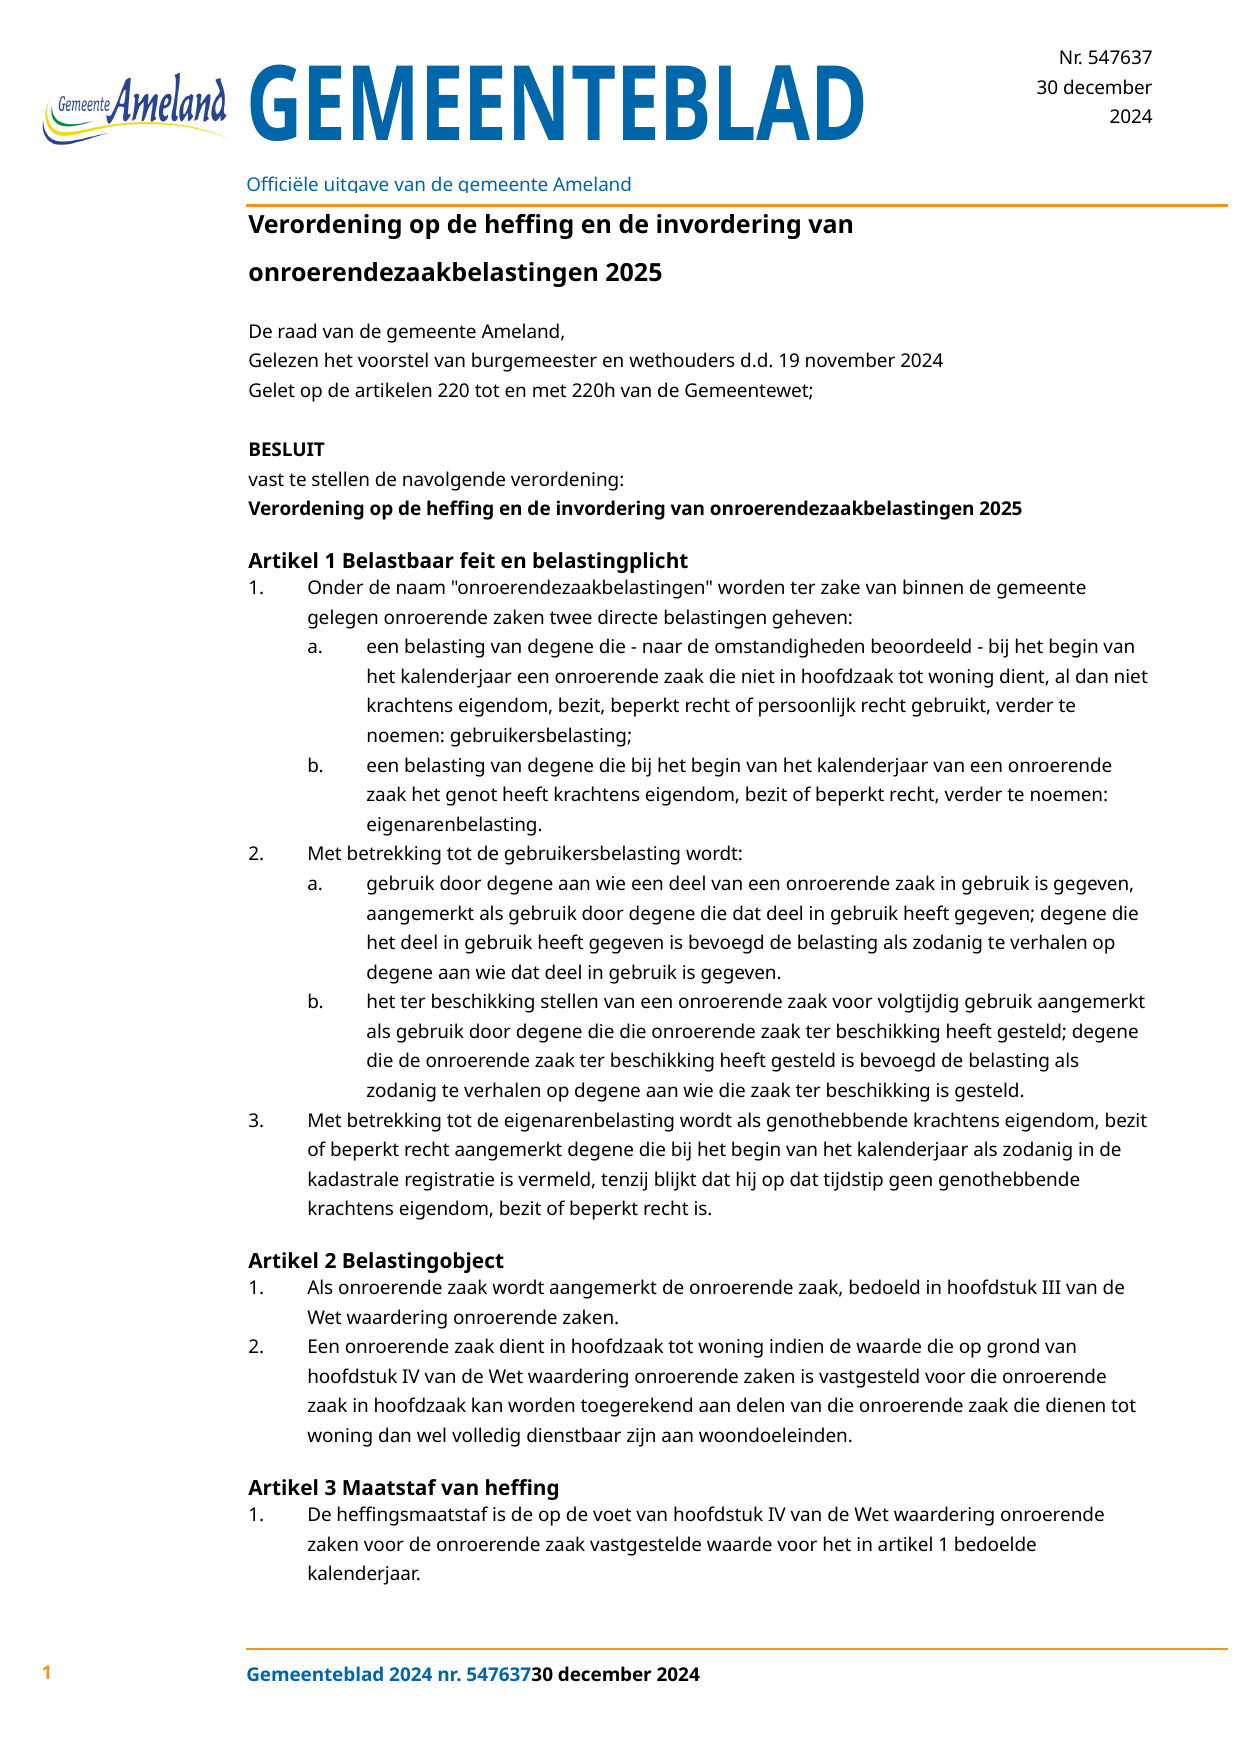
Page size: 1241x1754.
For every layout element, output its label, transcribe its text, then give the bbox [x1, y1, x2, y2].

list Met betrekking tot de gebruikersbelasting wordt: [248, 841, 1152, 866]
text Gelezen het voorstel van burgemeester en wethouders d.d. 19 november 2024 [248, 347, 1152, 373]
text Gelet op de artikelen 220 tot en met 220h van de Gemeentewet; [248, 377, 1152, 403]
picture [41, 47, 231, 172]
list Met betrekking tot de eigenarenbelasting wordt als genothebbende krachtens eigendom, bezit of beperkt recht aangemerkt degene die bij het begin van het kalenderjaar als zodanig in de kadastrale registratie is vermeld, tenzij blijkt dat hij op dat tijdstip geen genothebbende krachtens eigendom, bezit of beperkt recht is. [248, 1107, 1152, 1221]
text BESLUIT [248, 436, 1152, 462]
text Artikel 2 Belastingobject [248, 1246, 1152, 1274]
list Een onroerende zaak dient in hoofdzaak tot woning indien de waarde die op grond van hoofdstuk IV van de Wet waardering onroerende zaken is vastgesteld voor die onroerende zaak in hoofdzaak kan worden toegerekend aan delen van die onroerende zaak die dienen tot woning dan wel volledig dienstbaar zijn aan woondoeleinden. [248, 1333, 1152, 1448]
text De raad van de gemeente Ameland, [248, 318, 1152, 344]
text Verordening op de heffing en de invordering van onroerendezaakbelastingen 2025 [248, 495, 1152, 521]
list Onder de naam "onroerendezaakbelastingen" worden ter zake van binnen de gemeente gelegen onroerende zaken twee directe belastingen geheven: [248, 574, 1152, 629]
list het ter beschikking stellen van een onroerende zaak voor volgtijdig gebruik aangemerkt als gebruik door degene die die onroerende zaak ter beschikking heeft gesteld; degene die de onroerende zaak ter beschikking heeft gesteld is bevoegd de belasting als zodanig te verhalen op degene aan wie die zaak ter beschikking is gesteld. [307, 988, 1152, 1103]
list een belasting van degene die bij het begin van het kalenderjaar van een onroerende zaak het genot heeft krachtens eigendom, bezit of beperkt recht, verder te noemen: eigenarenbelasting. [307, 752, 1152, 837]
text Verordening op de heffing en de invordering van onroerendezaakbelastingen 2025 [248, 207, 1152, 288]
list Als onroerende zaak wordt aangemerkt de onroerende zaak, bedoeld in hoofdstuk III van de Wet waardering onroerende zaken. [248, 1274, 1152, 1330]
list De heffingsmaatstaf is de op de voet van hoofdstuk IV van de Wet waardering onroerende zaken voor de onroerende zaak vastgestelde waarde voor het in artikel 1 bedoelde kalenderjaar. [248, 1501, 1152, 1586]
text Artikel 1 Belastbaar feit en belastingplicht [248, 546, 1152, 574]
list een belasting van degene die - naar de omstandigheden beoordeeld - bij het begin van het kalenderjaar een onroerende zaak die niet in hoofdzaak tot woning dient, al dan niet krachtens eigendom, bezit, beperkt recht of persoonlijk recht gebruikt, verder te noemen: gebruikersbelasting; [307, 633, 1152, 748]
text vast te stellen de navolgende verordening: [248, 466, 1152, 492]
text Artikel 3 Maatstaf van heffing [248, 1473, 1152, 1501]
list gebruik door degene aan wie een deel van een onroerende zaak in gebruik is gegeven, aangemerkt als gebruik door degene die dat deel in gebruik heeft gegeven; degene die het deel in gebruik heeft gegeven is bevoegd de belasting als zodanig te verhalen op degene aan wie dat deel in gebruik is gegeven. [307, 870, 1152, 984]
